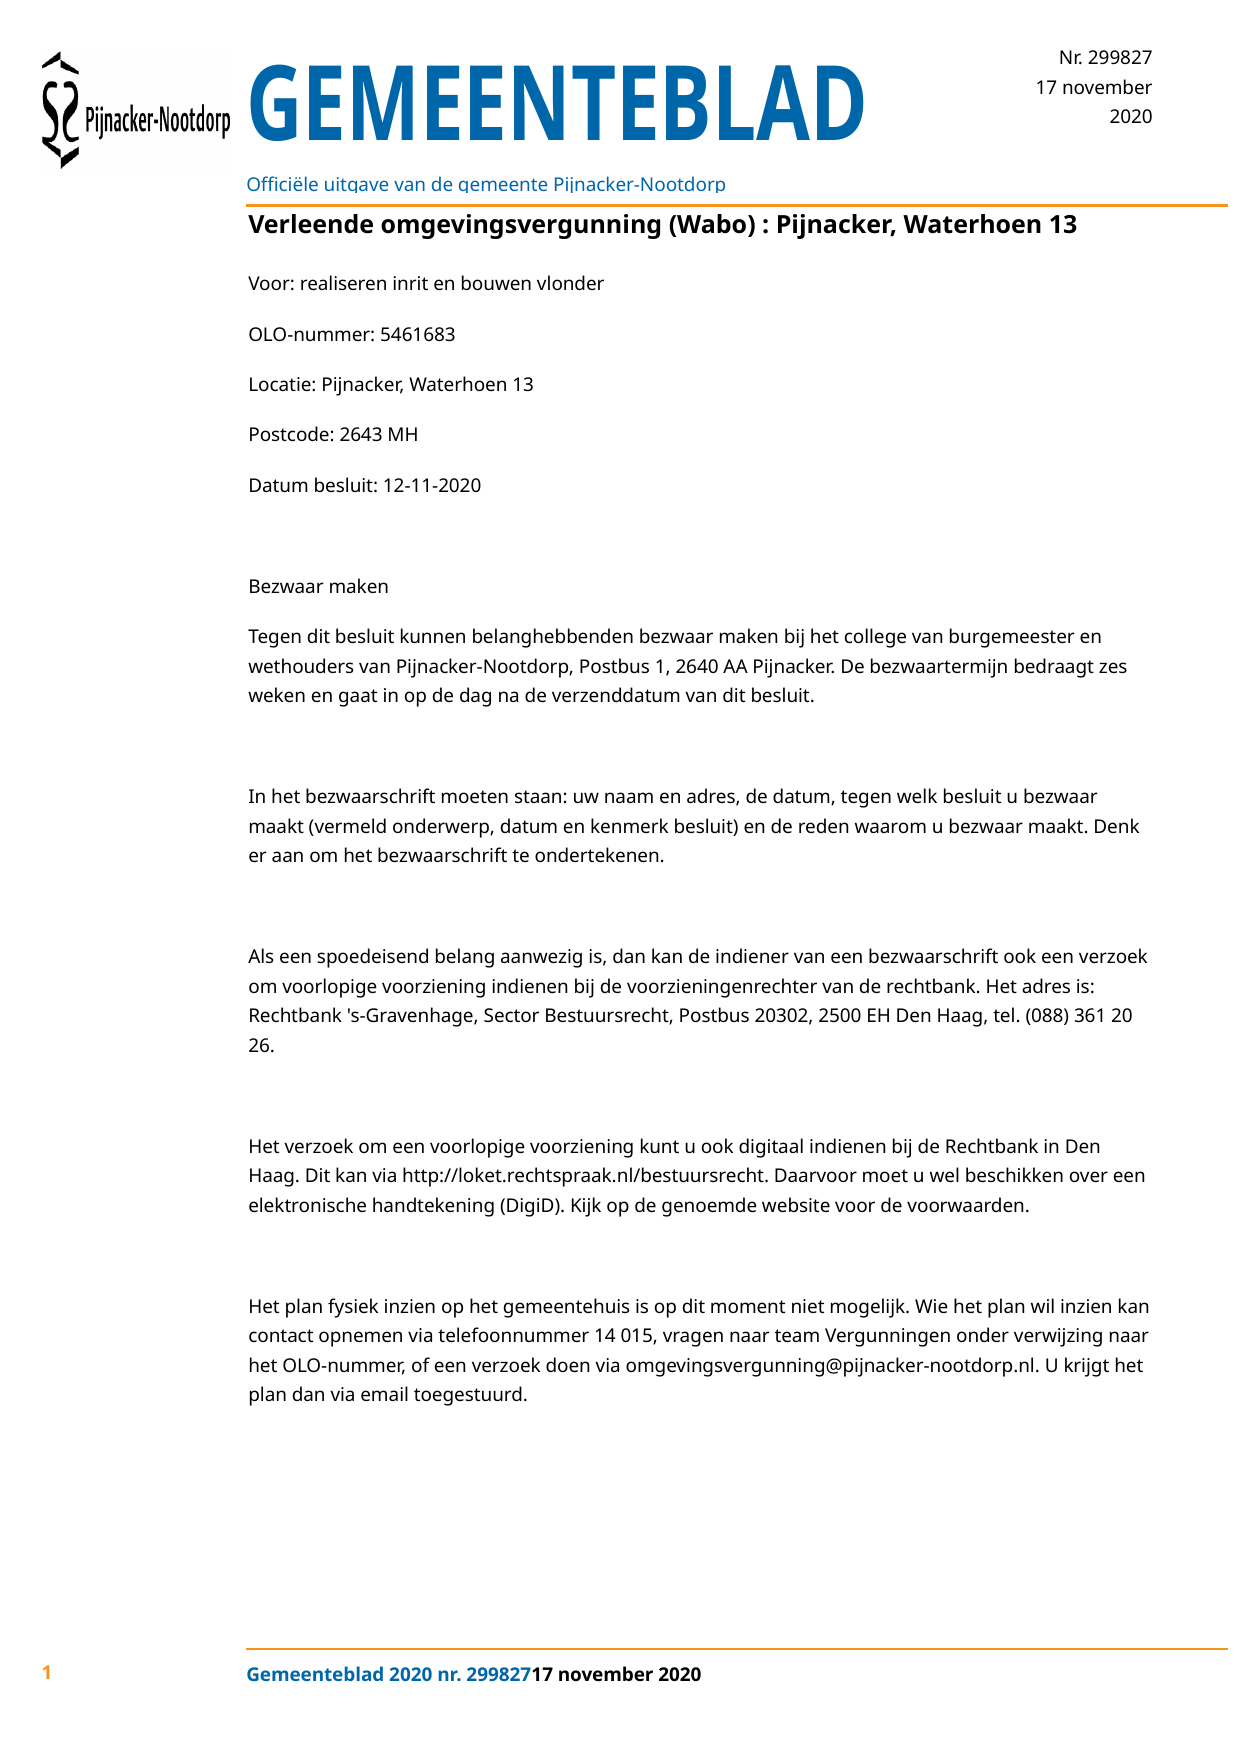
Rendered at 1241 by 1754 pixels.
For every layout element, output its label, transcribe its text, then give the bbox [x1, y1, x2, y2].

text Locatie: Pijnacker, Waterhoen 13 [248, 371, 1152, 397]
text Het plan fysiek inzien op het gemeentehuis is op dit moment niet mogelijk. Wie het plan wil inzien kan contact opnemen via telefoonnummer 14 015, vragen naar team Vergunningen onder verwijzing naar het OLO-nummer, of een verzoek doen via omgevingsvergunning@pijnacker-nootdorp.nl. U krijgt het plan dan via email toegestuurd. [248, 1293, 1152, 1407]
text Bezwaar maken [248, 573, 1152, 598]
picture [41, 47, 231, 172]
text OLO-nummer: 5461683 [248, 321, 1152, 346]
text Als een spoedeisend belang aanwezig is, dan kan de indiener van een bezwaarschrift ook een verzoek om voorlopige voorziening indienen bij de voorzieningenrechter van de rechtbank. Het adres is: Rechtbank 's-Gravenhage, Sector Bestuursrecht, Postbus 20302, 2500 EH Den Haag, tel. (088) 361 20 26. [248, 943, 1152, 1058]
text Postcode: 2643 MH [248, 422, 1152, 447]
text Datum besluit: 12-11-2020 [248, 472, 1152, 498]
text In het bezwaarschrift moeten staan: uw naam en adres, de datum, tegen welk besluit u bezwaar maakt (vermeld onderwerp, datum en kenmerk besluit) en de reden waarom u bezwaar maakt. Denk er aan om het bezwaarschrift te ondertekenen. [248, 783, 1152, 868]
text Voor: realiseren inrit en bouwen vlonder [248, 270, 1152, 296]
text Het verzoek om een voorlopige voorziening kunt u ook digitaal indienen bij de Rechtbank in Den Haag. Dit kan via http://loket.rechtspraak.nl/bestuursrecht. Daarvoor moet u wel beschikken over een elektronische handtekening (DigiD). Kijk op de genoemde website voor de voorwaarden. [248, 1133, 1152, 1218]
text Verleende omgevingsvergunning (Wabo) : Pijnacker, Waterhoen 13 [248, 207, 1152, 241]
text Tegen dit besluit kunnen belanghebbenden bezwaar maken bij het college van burgemeester en wethouders van Pijnacker-Nootdorp, Postbus 1, 2640 AA Pijnacker. De bezwaartermijn bedraagt zes weken en gaat in op de dag na de verzenddatum van dit besluit. [248, 623, 1152, 708]
